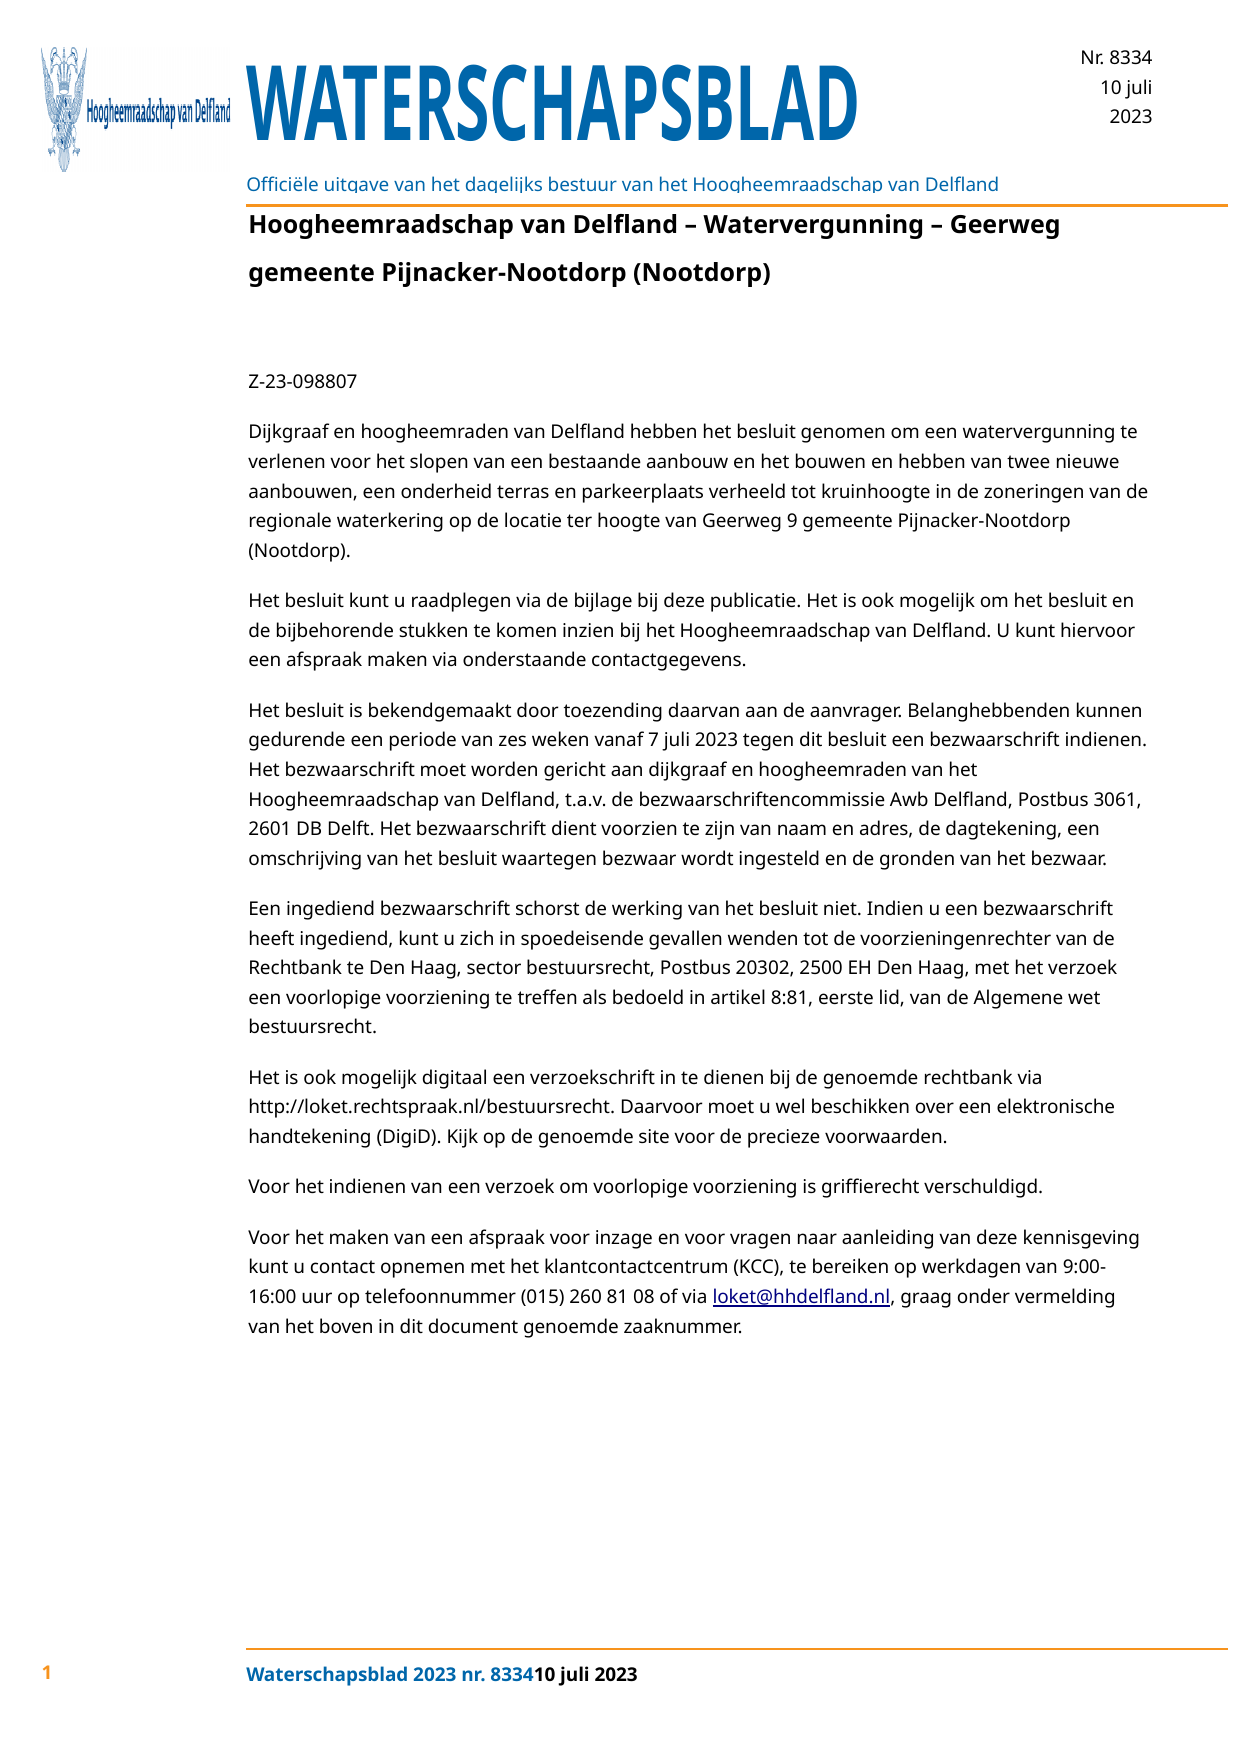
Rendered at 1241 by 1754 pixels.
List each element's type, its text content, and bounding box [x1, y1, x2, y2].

text Dijkgraaf en hoogheemraden van Delfland hebben het besluit genomen om een watervergunning te verlenen voor het slopen van een bestaande aanbouw en het bouwen en hebben van twee nieuwe aanbouwen, een onderheid terras en parkeerplaats verheeld tot kruinhoogte in de zoneringen van de regionale waterkering op de locatie ter hoogte van Geerweg 9 gemeente Pijnacker-Nootdorp (Nootdorp). [248, 419, 1152, 563]
picture [41, 47, 231, 172]
text Het is ook mogelijk digitaal een verzoekschrift in te dienen bij de genoemde rechtbank via http://loket.rechtspraak.nl/bestuursrecht. Daarvoor moet u wel beschikken over een elektronische handtekening (DigiD). Kijk op de genoemde site voor de precieze voorwaarden. [248, 1064, 1152, 1149]
text Het besluit kunt u raadplegen via de bijlage bij deze publicatie. Het is ook mogelijk om het besluit en de bijbehorende stukken te komen inzien bij het Hoogheemraadschap van Delfland. U kunt hiervoor een afspraak maken via onderstaande contactgegevens. [248, 587, 1152, 672]
text Voor het maken van een afspraak voor inzage en voor vragen naar aanleiding van deze kennisgeving kunt u contact opnemen met het klantcontactcentrum (KCC), te bereiken op werkdagen van 9:00-16:00 uur op telefoonnummer (015) 260 81 08 of via loket@hhdelfland.nl, graag onder vermelding van het boven in dit document genoemde zaaknummer. [248, 1224, 1152, 1339]
text Het besluit is bekendgemaakt door toezending daarvan aan de aanvrager. Belanghebbenden kunnen gedurende een periode van zes weken vanaf 7 juli 2023 tegen dit besluit een bezwaarschrift indienen. Het bezwaarschrift moet worden gericht aan dijkgraaf en hoogheemraden van het Hoogheemraadschap van Delfland, t.a.v. de bezwaarschriftencommissie Awb Delfland, Postbus 3061, 2601 DB Delft. Het bezwaarschrift dient voorzien te zijn van naam en adres, de dagtekening, een omschrijving van het besluit waartegen bezwaar wordt ingesteld en de gronden van het bezwaar. [248, 697, 1152, 871]
text Een ingediend bezwaarschrift schorst de werking van het besluit niet. Indien u een bezwaarschrift heeft ingediend, kunt u zich in spoedeisende gevallen wenden tot de voorzieningenrechter van de Rechtbank te Den Haag, sector bestuursrecht, Postbus 20302, 2500 EH Den Haag, met het verzoek een voorlopige voorziening te treffen als bedoeld in artikel 8:81, eerste lid, van de Algemene wet bestuursrecht. [248, 895, 1152, 1039]
text Z-23-098807 [248, 368, 1152, 394]
text Hoogheemraadschap van Delfland – Watervergunning – Geerweg gemeente Pijnacker-Nootdorp (Nootdorp) [248, 207, 1152, 288]
text Voor het indienen van een verzoek om voorlopige voorziening is griffierecht verschuldigd. [248, 1174, 1152, 1199]
